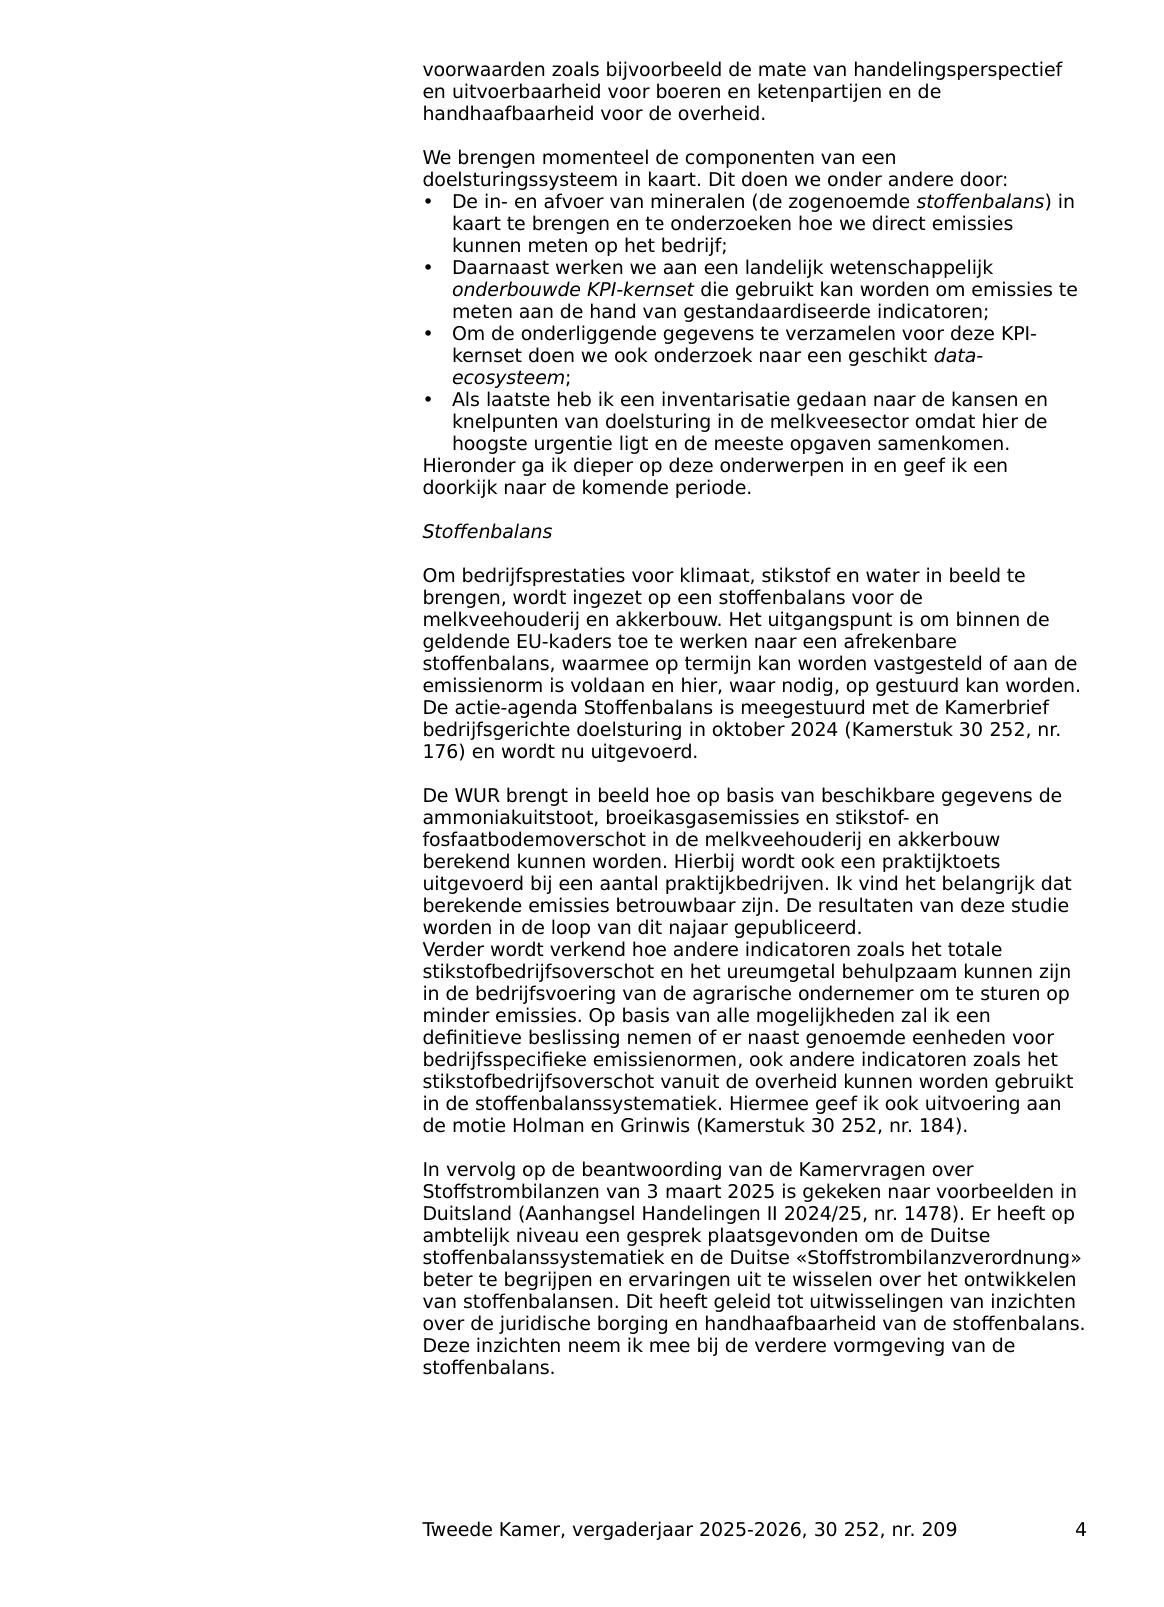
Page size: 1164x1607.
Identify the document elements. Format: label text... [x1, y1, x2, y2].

text De WUR brengt in beeld hoe op basis van beschikbare gegevens de ammoniakuitstoot, broeikasgasemissies en stikstof- en fosfaatbodemoverschot in de melkveehouderij en akkerbouw berekend kunnen worden. Hierbij wordt ook een praktijktoets uitgevoerd bij een aantal praktijkbedrijven. Ik vind het belangrijk dat berekende emissies betrouwbaar zijn. De resultaten van deze studie worden in de loop van dit najaar gepubliceerd. [422, 785, 1087, 939]
text Verder wordt verkend hoe andere indicatoren zoals het totale stikstofbedrijfsoverschot en het ureumgetal behulpzaam kunnen zijn in de bedrijfsvoering van de agrarische ondernemer om te sturen op minder emissies. Op basis van alle mogelijkheden zal ik een definitieve beslissing nemen of er naast genoemde eenheden voor bedrijfsspecifieke emissienormen, ook andere indicatoren zoals het stikstofbedrijfsoverschot vanuit de overheid kunnen worden gebruikt in de stoffenbalanssystematiek. Hiermee geef ik ook uitvoering aan de motie Holman en Grinwis (Kamerstuk 30 252, nr. 184). [422, 939, 1087, 1137]
text • De in- en afvoer van mineralen (de zogenoemde stoffenbalans) in kaart te brengen en te onderzoeken hoe we direct emissies kunnen meten op het bedrijf; [422, 191, 1087, 257]
text • Als laatste heb ik een inventarisatie gedaan naar de kansen en knelpunten van doelsturing in de melkveesector omdat hier de hoogste urgentie ligt en de meeste opgaven samenkomen. [422, 389, 1087, 455]
subtitle Stoffenbalans [422, 521, 1087, 543]
text We brengen momenteel de componenten van een doelsturingssysteem in kaart. Dit doen we onder andere door: [422, 147, 1087, 191]
text Hieronder ga ik dieper op deze onderwerpen in en geef ik een doorkijk naar de komende periode. [422, 455, 1087, 499]
text • Daarnaast werken we aan een landelijk wetenschappelijk onderbouwde KPI-kernset die gebruikt kan worden om emissies te meten aan de hand van gestandaardiseerde indicatoren; [422, 257, 1087, 323]
text • Om de onderliggende gegevens te verzamelen voor deze KPI-kernset doen we ook onderzoek naar een geschikt data-ecosysteem; [422, 323, 1087, 389]
text In vervolg op de beantwoording van de Kamervragen over Stoffstrombilanzen van 3 maart 2025 is gekeken naar voorbeelden in Duitsland (Aanhangsel Handelingen II 2024/25, nr. 1478). Er heeft op ambtelijk niveau een gesprek plaatsgevonden om de Duitse stoffenbalanssystematiek en de Duitse «Stoffstrombilanzverordnung» beter te begrijpen en ervaringen uit te wisselen over het ontwikkelen van stoffenbalansen. Dit heeft geleid tot uitwisselingen van inzichten over de juridische borging en handhaafbaarheid van de stoffenbalans. Deze inzichten neem ik mee bij de verdere vormgeving van de stoffenbalans. [422, 1159, 1087, 1379]
text Om bedrijfsprestaties voor klimaat, stikstof en water in beeld te brengen, wordt ingezet op een stoffenbalans voor de melkveehouderij en akkerbouw. Het uitgangspunt is om binnen de geldende EU-kaders toe te werken naar een afrekenbare stoffenbalans, waarmee op termijn kan worden vastgesteld of aan de emissienorm is voldaan en hier, waar nodig, op gestuurd kan worden. De actie-agenda Stoffenbalans is meegestuurd met de Kamerbrief bedrijfsgerichte doelsturing in oktober 2024 (Kamerstuk 30 252, nr. 176) en wordt nu uitgevoerd. [422, 565, 1087, 763]
text voorwaarden zoals bijvoorbeeld de mate van handelingsperspectief en uitvoerbaarheid voor boeren en ketenpartijen en de handhaafbaarheid voor de overheid. [422, 59, 1087, 125]
